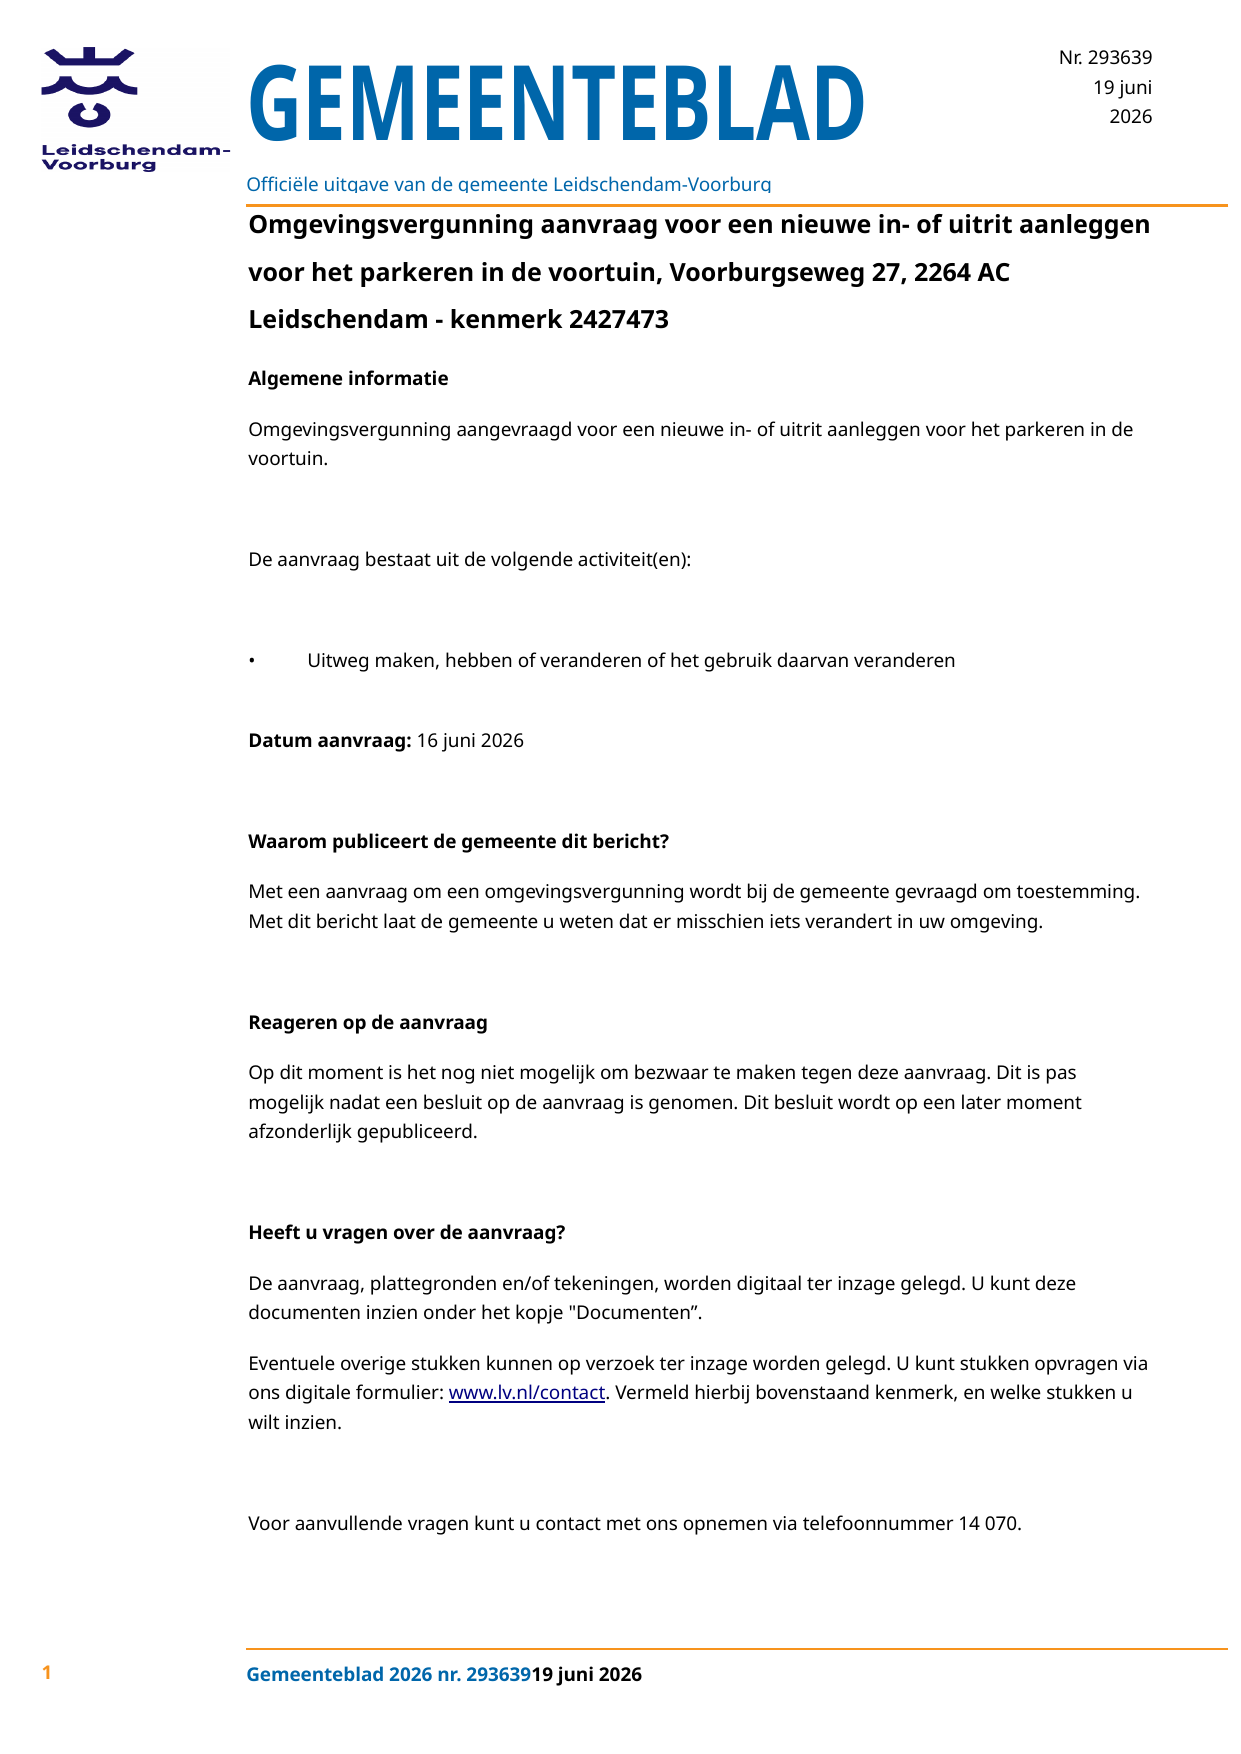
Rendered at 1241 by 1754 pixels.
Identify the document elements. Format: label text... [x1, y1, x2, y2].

picture [41, 47, 231, 172]
text Algemene informatie [248, 366, 1152, 391]
text Datum aanvraag: 16 juni 2026 [248, 727, 1152, 753]
text Voor aanvullende vragen kunt u contact met ons opnemen via telefoonnummer 14 070. [248, 1510, 1152, 1535]
text Waarom publiceert de gemeente dit bericht? [248, 828, 1152, 854]
list Uitweg maken, hebben of veranderen of het gebruik daarvan veranderen [248, 647, 1152, 673]
text Eventuele overige stukken kunnen op verzoek ter inzage worden gelegd. U kunt stukken opvragen via ons digitale formulier: www.lv.nl/contact. Vermeld hierbij bovenstaand kenmerk, en welke stukken u wilt inzien. [248, 1350, 1152, 1434]
text Reageren op de aanvraag [248, 1009, 1152, 1034]
text Op dit moment is het nog niet mogelijk om bezwaar te maken tegen deze aanvraag. Dit is pas mogelijk nadat een besluit op de aanvraag is genomen. Dit besluit wordt op een later moment afzonderlijk gepubliceerd. [248, 1059, 1152, 1144]
text Omgevingsvergunning aangevraagd voor een nieuwe in- of uitrit aanleggen voor het parkeren in de voortuin. [248, 416, 1152, 471]
text Omgevingsvergunning aanvraag voor een nieuwe in- of uitrit aanleggen voor het parkeren in de voortuin, Voorburgseweg 27, 2264 AC Leidschendam - kenmerk 2427473 [248, 207, 1152, 336]
text Heeft u vragen over de aanvraag? [248, 1219, 1152, 1245]
text De aanvraag, plattegronden en/of tekeningen, worden digitaal ter inzage gelegd. U kunt deze documenten inzien onder het kopje "Documenten”. [248, 1270, 1152, 1325]
text De aanvraag bestaat uit de volgende activiteit(en): [248, 546, 1152, 572]
text Met een aanvraag om een omgevingsvergunning wordt bij de gemeente gevraagd om toestemming. Met dit bericht laat de gemeente u weten dat er misschien iets verandert in uw omgeving. [248, 878, 1152, 934]
